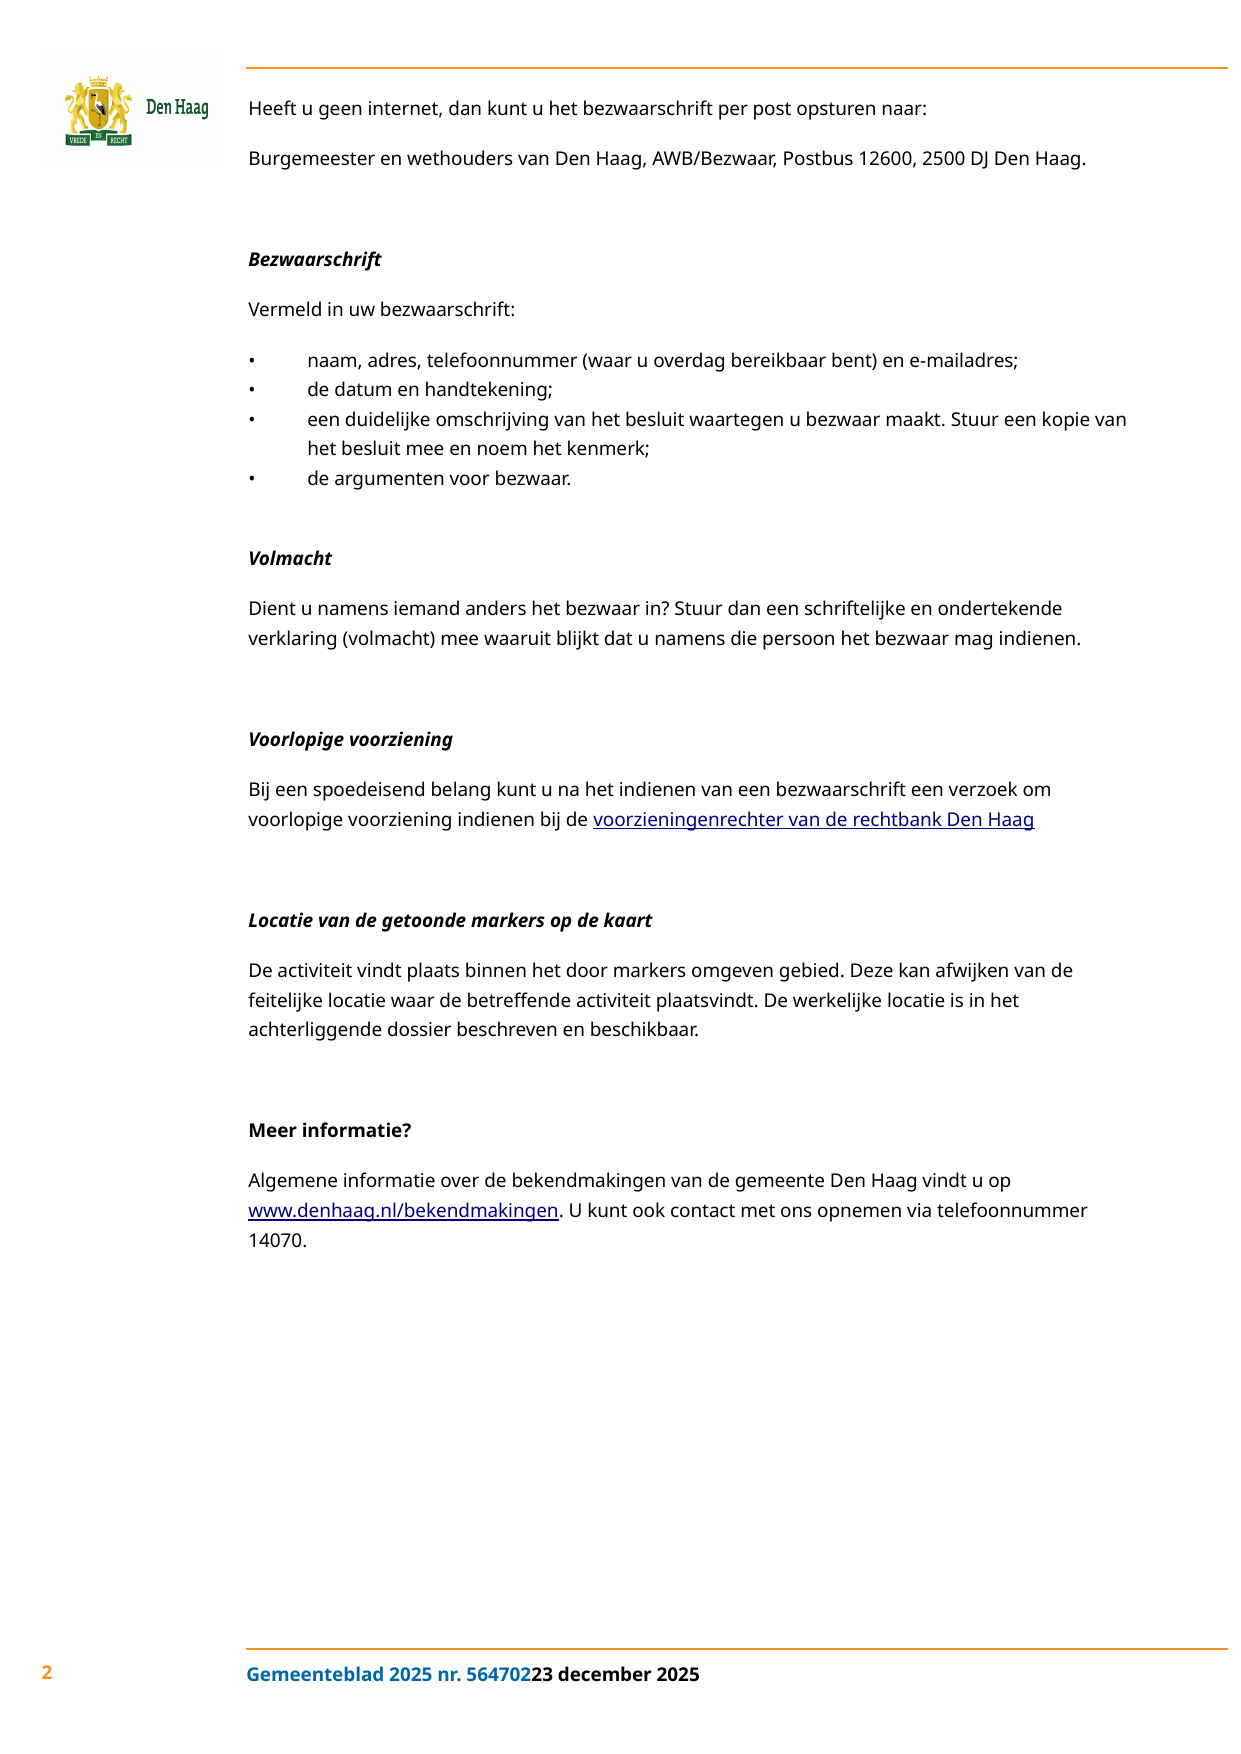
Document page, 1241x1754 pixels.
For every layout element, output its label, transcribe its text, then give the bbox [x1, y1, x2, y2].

list de argumenten voor bezwaar. [248, 465, 1152, 491]
text Vermeld in uw bezwaarschrift: [248, 296, 1152, 322]
text Burgemeester en wethouders van Den Haag, AWB/Bezwaar, Postbus 12600, 2500 DJ Den Haag. [248, 145, 1152, 171]
list de datum en handtekening; [248, 376, 1152, 402]
text Bij een spoedeisend belang kunt u na het indienen van een bezwaarschrift een verzoek om voorlopige voorziening indienen bij de voorzieningenrechter van de rechtbank Den Haag [248, 776, 1152, 832]
text Meer informatie? [248, 1117, 1152, 1143]
picture [41, 47, 231, 172]
text Heeft u geen internet, dan kunt u het bezwaarschrift per post opsturen naar: [248, 95, 1152, 121]
text Algemene informatie over de bekendmakingen van de gemeente Den Haag vindt u op www.denhaag.nl/bekendmakingen. U kunt ook contact met ons opnemen via telefoonnummer 14070. [248, 1168, 1152, 1253]
text De activiteit vindt plaats binnen het door markers omgeven gebied. Deze kan afwijken van de feitelijke locatie waar de betreffende activiteit plaatsvindt. De werkelijke locatie is in het achterliggende dossier beschreven en beschikbaar. [248, 957, 1152, 1042]
text Volmacht [248, 545, 1152, 571]
text Locatie van de getoonde markers op de kaart [248, 907, 1152, 933]
text Dient u namens iemand anders het bezwaar in? Stuur dan een schriftelijke en ondertekende verklaring (volmacht) mee waaruit blijkt dat u namens die persoon het bezwaar mag indienen. [248, 596, 1152, 651]
text Bezwaarschrift [248, 246, 1152, 272]
list een duidelijke omschrijving van het besluit waartegen u bezwaar maakt. Stuur een kopie van het besluit mee en noem het kenmerk; [248, 406, 1152, 461]
list naam, adres, telefoonnummer (waar u overdag bereikbaar bent) en e-mailadres; [248, 347, 1152, 373]
text Voorlopige voorziening [248, 726, 1152, 752]
